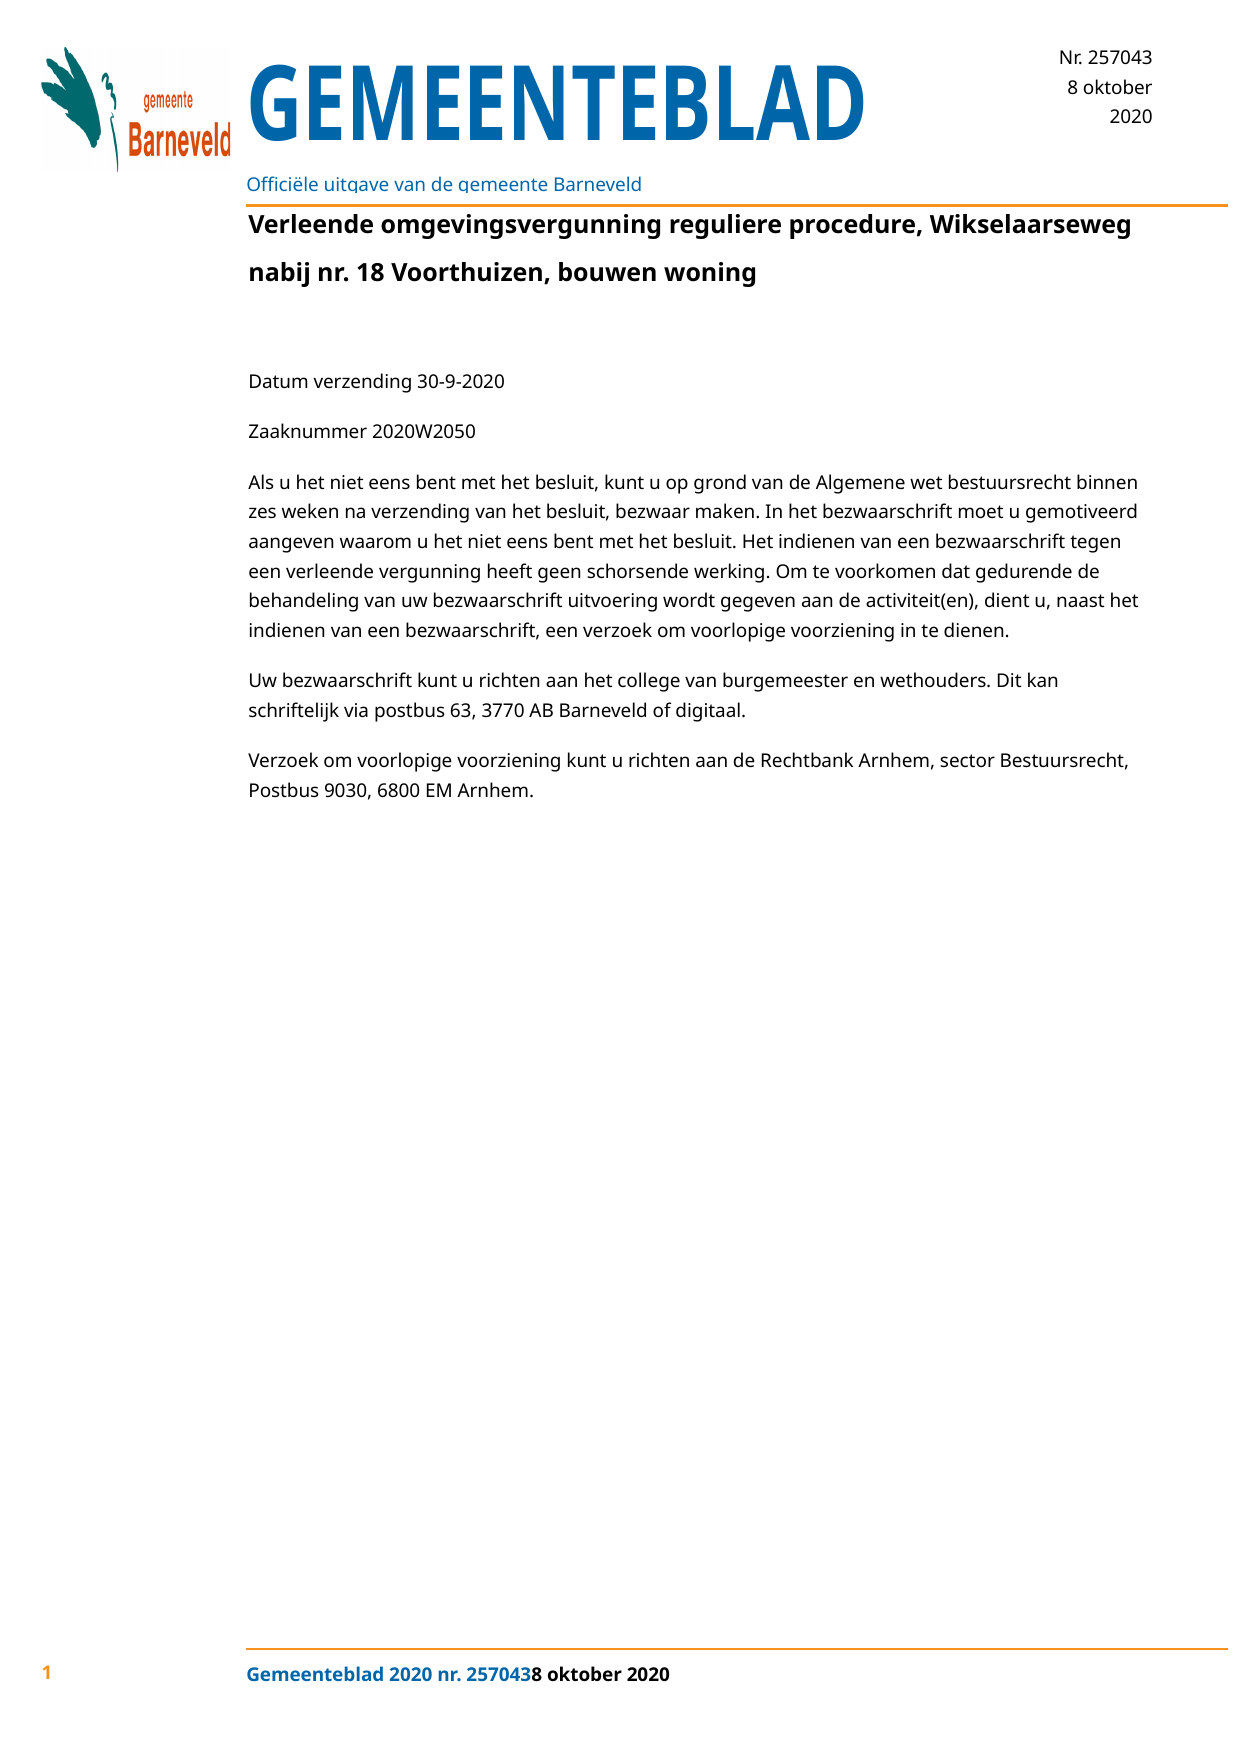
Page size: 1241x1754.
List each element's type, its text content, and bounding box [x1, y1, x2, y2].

text Uw bezwaarschrift kunt u richten aan het college van burgemeester en wethouders. Dit kan schriftelijk via postbus 63, 3770 AB Barneveld of digitaal. [248, 667, 1152, 723]
picture [41, 47, 231, 172]
text Zaaknummer 2020W2050 [248, 419, 1152, 444]
text Verzoek om voorlopige voorziening kunt u richten aan de Rechtbank Arnhem, sector Bestuursrecht, Postbus 9030, 6800 EM Arnhem. [248, 747, 1152, 803]
text Datum verzending 30-9-2020 [248, 368, 1152, 394]
text Verleende omgevingsvergunning reguliere procedure, Wikselaarseweg nabij nr. 18 Voorthuizen, bouwen woning [248, 207, 1152, 288]
text Als u het niet eens bent met het besluit, kunt u op grond van de Algemene wet bestuursrecht binnen zes weken na verzending van het besluit, bezwaar maken. In het bezwaarschrift moet u gemotiveerd aangeven waarom u het niet eens bent met het besluit. Het indienen van een bezwaarschrift tegen een verleende vergunning heeft geen schorsende werking. Om te voorkomen dat gedurende de behandeling van uw bezwaarschrift uitvoering wordt gegeven aan de activiteit(en), dient u, naast het indienen van een bezwaarschrift, een verzoek om voorlopige voorziening in te dienen. [248, 469, 1152, 643]
